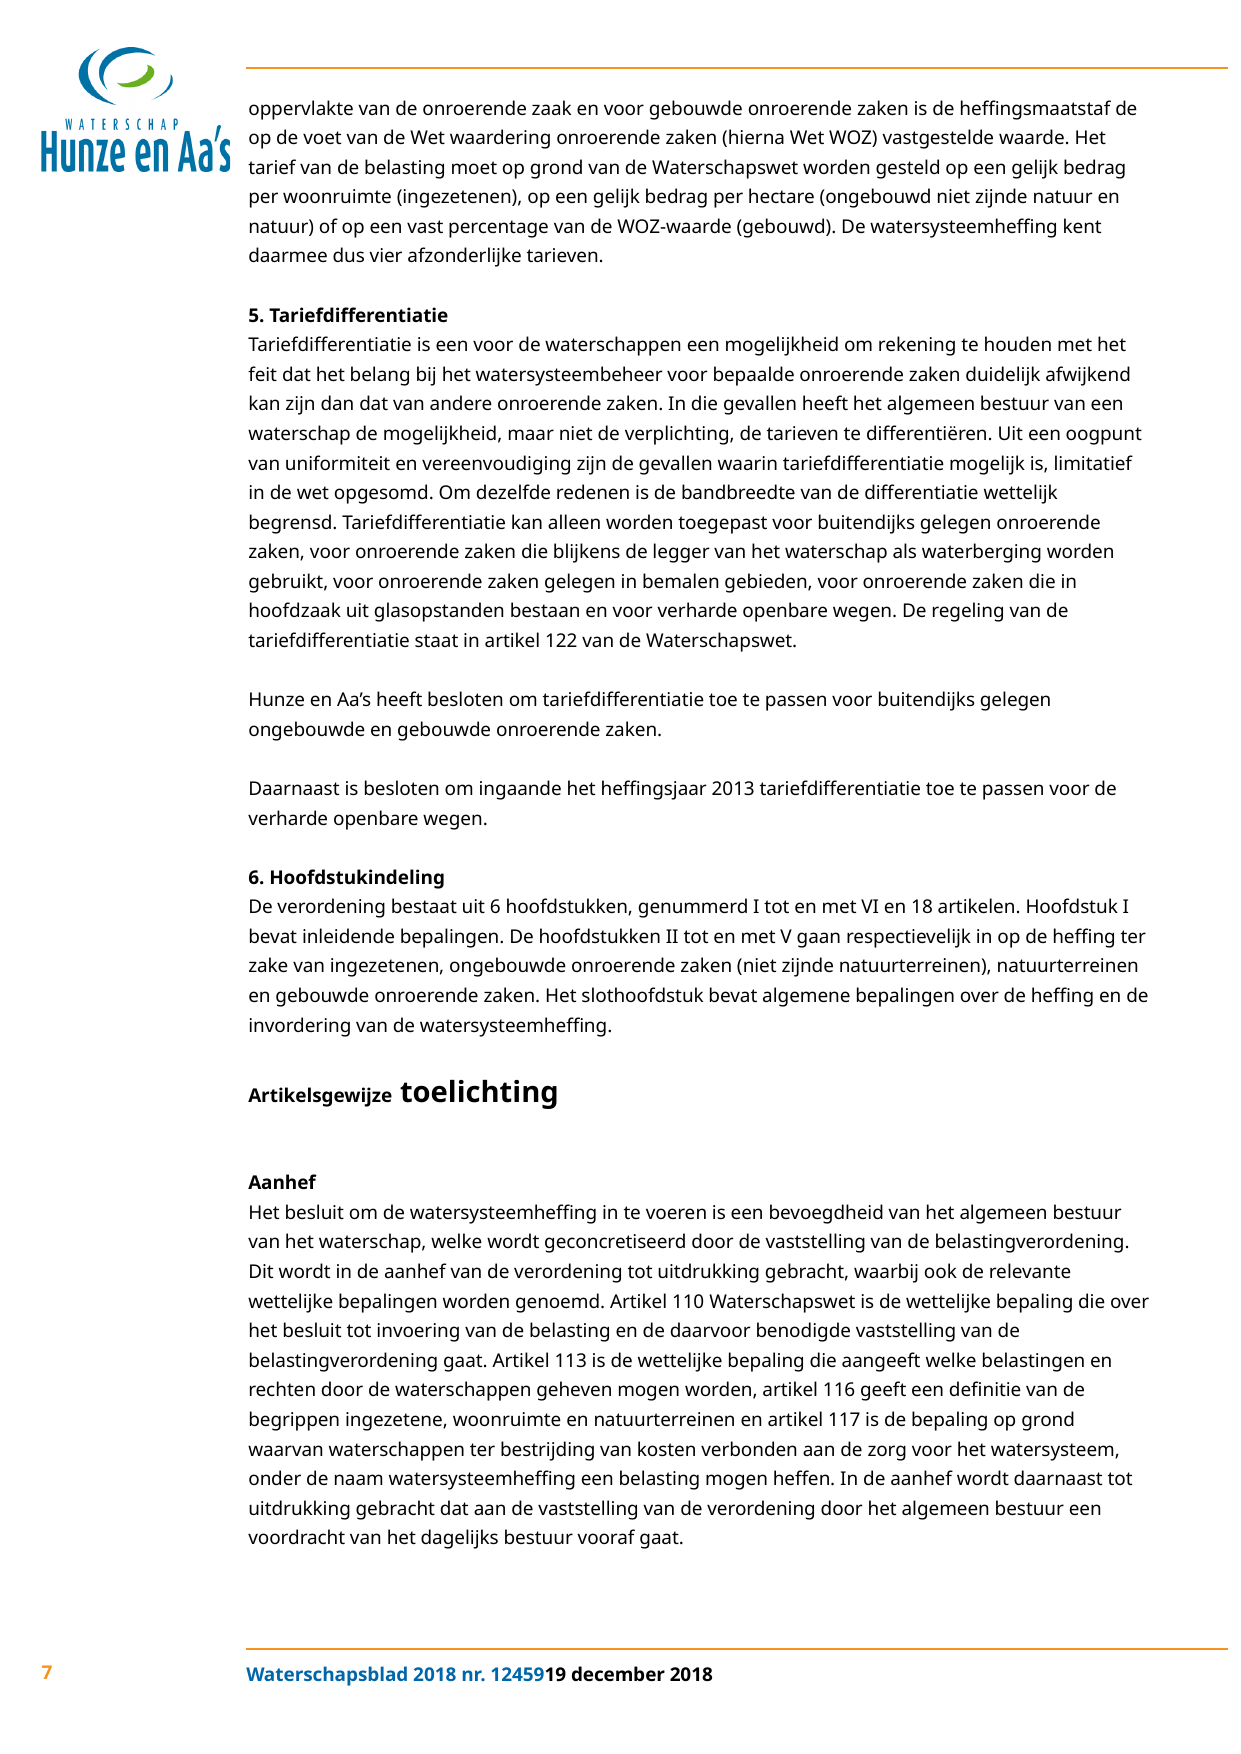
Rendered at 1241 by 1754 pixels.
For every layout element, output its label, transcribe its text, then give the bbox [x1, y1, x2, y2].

text De verordening bestaat uit 6 hoofdstukken, genummerd I tot en met VI en 18 artikelen. Hoofdstuk I bevat inleidende bepalingen. De hoofdstukken II tot en met V gaan respectievelijk in op de heffing ter zake van ingezetenen, ongebouwde onroerende zaken (niet zijnde natuurterreinen), natuurterreinen en gebouwde onroerende zaken. Het slothoofdstuk bevat algemene bepalingen over de heffing en de invordering van de watersysteemheffing. [248, 893, 1152, 1038]
picture [226, 145, 231, 156]
text Het besluit om de watersysteemheffing in te voeren is een bevoegdheid van het algemeen bestuur van het waterschap, welke wordt geconcretiseerd door de vaststelling van de belastingverordening. Dit wordt in de aanhef van de verordening tot uitdrukking gebracht, waarbij ook de relevante wettelijke bepalingen worden genoemd. Artikel 110 Waterschapswet is de wettelijke bepaling die over het besluit tot invoering van de belasting en de daarvoor benodigde vaststelling van de belastingverordening gaat. Artikel 113 is de wettelijke bepaling die aangeeft welke belastingen en rechten door de waterschappen geheven mogen worden, artikel 116 geeft een definitie van de begrippen ingezetene, woonruimte en natuurterreinen en artikel 117 is de bepaling op grond waarvan waterschappen ter bestrijding van kosten verbonden aan de zorg voor het watersysteem, onder de naam watersysteemheffing een belasting mogen heffen. In de aanhef wordt daarnaast tot uitdrukking gebracht dat aan de vaststelling van de verordening door het algemeen bestuur een voordracht van het dagelijks bestuur vooraf gaat. [248, 1199, 1152, 1550]
picture [47, 154, 51, 172]
picture [41, 47, 231, 172]
text Aanhef [248, 1169, 1152, 1195]
text 6. Hoofdstukindeling [248, 864, 1152, 890]
text Artikelsgewijze toelichting [248, 1071, 1152, 1111]
picture [183, 163, 191, 172]
text Daarnaast is besloten om ingaande het heffingsjaar 2013 tariefdifferentiatie toe te passen voor de verharde openbare wegen. [248, 775, 1152, 831]
text Hunze en Aa’s heeft besloten om tariefdifferentiatie toe te passen voor buitendijks gelegen ongebouwde en gebouwde onroerende zaken. [248, 686, 1152, 742]
text Tariefdifferentiatie is een voor de waterschappen een mogelijkheid om rekening te houden met het feit dat het belang bij het watersysteembeheer voor bepaalde onroerende zaken duidelijk afwijkend kan zijn dan dat van andere onroerende zaken. In die gevallen heeft het algemeen bestuur van een waterschap de mogelijkheid, maar niet de verplichting, de tarieven te differentiëren. Uit een oogpunt van uniformiteit en vereenvoudiging zijn de gevallen waarin tariefdifferentiatie mogelijk is, limitatief in de wet opgesomd. Om dezelfde redenen is de bandbreedte van de differentiatie wettelijk begrensd. Tariefdifferentiatie kan alleen worden toegepast voor buitendijks gelegen onroerende zaken, voor onroerende zaken die blijkens de legger van het waterschap als waterberging worden gebruikt, voor onroerende zaken gelegen in bemalen gebieden, voor onroerende zaken die in hoofdzaak uit glasopstanden bestaan en voor verharde openbare wegen. De regeling van de tariefdifferentiatie staat in artikel 122 van de Waterschapswet. [248, 331, 1152, 653]
text 5. Tariefdifferentiatie [248, 302, 1152, 328]
text oppervlakte van de onroerende zaak en voor gebouwde onroerende zaken is de heffingsmaatstaf de op de voet van de Wet waardering onroerende zaken (hierna Wet WOZ) vastgestelde waarde. Het tarief van de belasting moet op grond van de Waterschapswet worden gesteld op een gelijk bedrag per woonruimte (ingezetenen), op een gelijk bedrag per hectare (ongebouwd niet zijnde natuur en natuur) of op een vast percentage van de WOZ-waarde (gebouwd). De watersysteemheffing kent daarmee dus vier afzonderlijke tarieven. [248, 95, 1152, 268]
